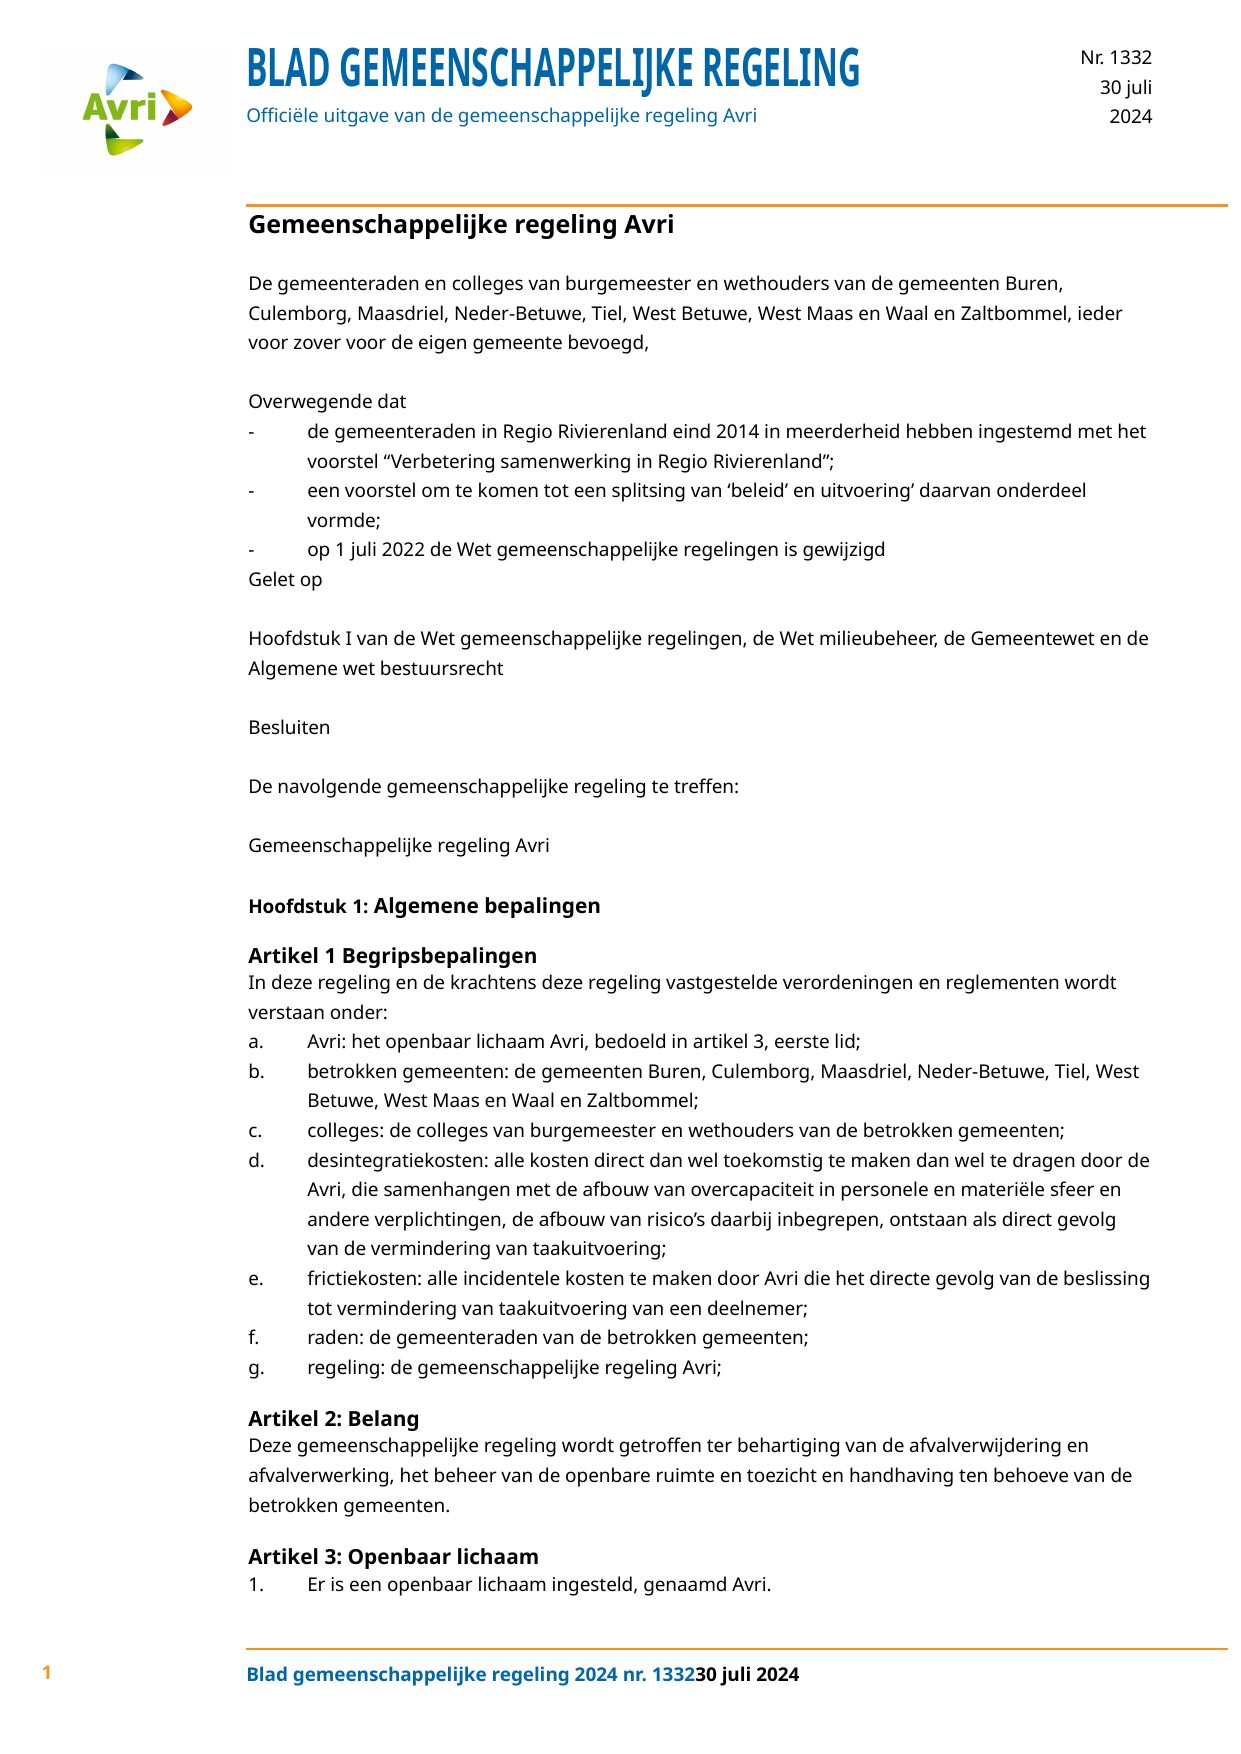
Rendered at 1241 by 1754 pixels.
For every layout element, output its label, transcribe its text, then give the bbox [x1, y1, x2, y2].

list de gemeenteraden in Regio Rivierenland eind 2014 in meerderheid hebben ingestemd met het voorstel “Verbetering samenwerking in Regio Rivierenland”; [248, 418, 1152, 473]
list Er is een openbaar lichaam ingesteld, genaamd Avri. [248, 1571, 1152, 1596]
text Artikel 3: Openbaar lichaam [248, 1542, 1152, 1571]
text Gelet op [248, 566, 1152, 592]
text De gemeenteraden en colleges van burgemeester en wethouders van de gemeenten Buren, Culemborg, Maasdriel, Neder-Betuwe, Tiel, West Betuwe, West Maas en Waal en Zaltbommel, ieder voor zover voor de eigen gemeente bevoegd, [248, 270, 1152, 355]
text Artikel 2: Belang [248, 1404, 1152, 1433]
text Gemeenschappelijke regeling Avri [248, 832, 1152, 858]
list betrokken gemeenten: de gemeenten Buren, Culemborg, Maasdriel, Neder-Betuwe, Tiel, West Betuwe, West Maas en Waal en Zaltbommel; [248, 1058, 1152, 1113]
text In deze regeling en de krachtens deze regeling vastgestelde verordeningen en reglementen wordt verstaan onder: [248, 969, 1152, 1024]
list raden: de gemeenteraden van de betrokken gemeenten; [248, 1324, 1152, 1350]
list colleges: de colleges van burgemeester en wethouders van de betrokken gemeenten; [248, 1117, 1152, 1143]
list Avri: het openbaar lichaam Avri, bedoeld in artikel 3, eerste lid; [248, 1028, 1152, 1054]
list een voorstel om te komen tot een splitsing van ‘beleid’ en uitvoering’ daarvan onderdeel vormde; [248, 477, 1152, 533]
list regeling: de gemeenschappelijke regeling Avri; [248, 1354, 1152, 1379]
picture [41, 47, 231, 172]
text Hoofdstuk I van de Wet gemeenschappelijke regelingen, de Wet milieubeheer, de Gemeentewet en de Algemene wet bestuursrecht [248, 625, 1152, 681]
text De navolgende gemeenschappelijke regeling te treffen: [248, 773, 1152, 799]
list frictiekosten: alle incidentele kosten te maken door Avri die het directe gevolg van de beslissing tot vermindering van taakuitvoering van een deelnemer; [248, 1265, 1152, 1320]
list desintegratiekosten: alle kosten direct dan wel toekomstig te maken dan wel te dragen door de Avri, die samenhangen met de afbouw van overcapaciteit in personele en materiële sfeer en andere verplichtingen, de afbouw van risico’s daarbij inbegrepen, ontstaan als direct gevolg van de vermindering van taakuitvoering; [248, 1147, 1152, 1261]
text Hoofdstuk 1: Algemene bepalingen [248, 892, 1152, 920]
text Deze gemeenschappelijke regeling wordt getroffen ter behartiging van de afvalverwijdering en afvalverwerking, het beheer van de openbare ruimte en toezicht en handhaving ten behoeve van de betrokken gemeenten. [248, 1433, 1152, 1518]
text Gemeenschappelijke regeling Avri [248, 207, 1152, 241]
text Overwegende dat [248, 389, 1152, 414]
text Besluiten [248, 714, 1152, 740]
list op 1 juli 2022 de Wet gemeenschappelijke regelingen is gewijzigd [248, 537, 1152, 562]
text Artikel 1 Begripsbepalingen [248, 941, 1152, 969]
